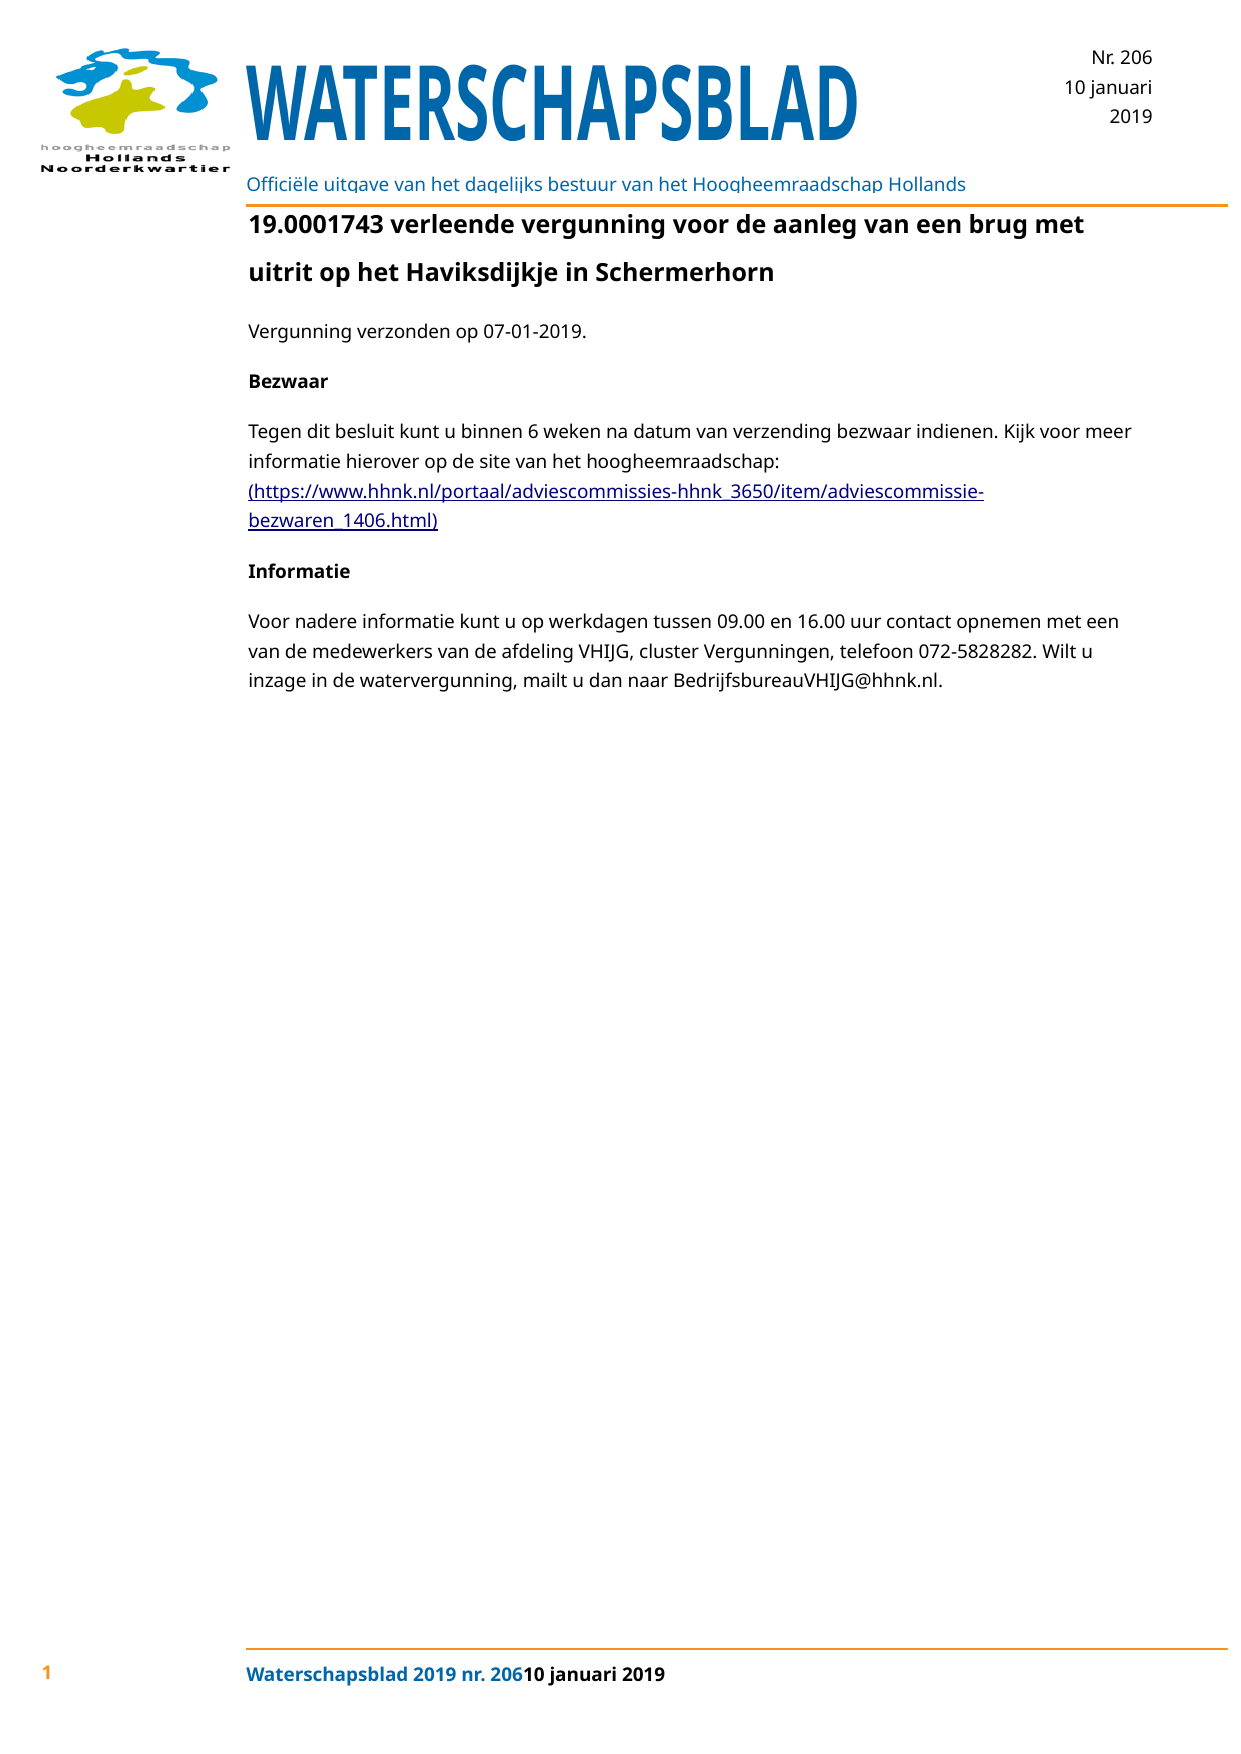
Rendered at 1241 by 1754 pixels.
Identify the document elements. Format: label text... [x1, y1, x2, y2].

text Informatie [248, 558, 1152, 584]
text Voor nadere informatie kunt u op werkdagen tussen 09.00 en 16.00 uur contact opnemen met een van de medewerkers van de afdeling VHIJG, cluster Vergunningen, telefoon 072-5828282. Wilt u inzage in de watervergunning, mailt u dan naar BedrijfsbureauVHIJG@hhnk.nl. [248, 608, 1152, 693]
picture [41, 47, 231, 172]
text Vergunning verzonden op 07-01-2019. [248, 318, 1152, 344]
text Bezwaar [248, 368, 1152, 394]
text Tegen dit besluit kunt u binnen 6 weken na datum van verzending bezwaar indienen. Kijk voor meer informatie hierover op de site van het hoogheemraadschap: (https://www.hhnk.nl/portaal/adviescommissies-hhnk_3650/item/adviescommissie-bezwaren_1406.html) [248, 419, 1152, 533]
text 19.0001743 verleende vergunning voor de aanleg van een brug met uitrit op het Haviksdijkje in Schermerhorn [248, 207, 1152, 288]
